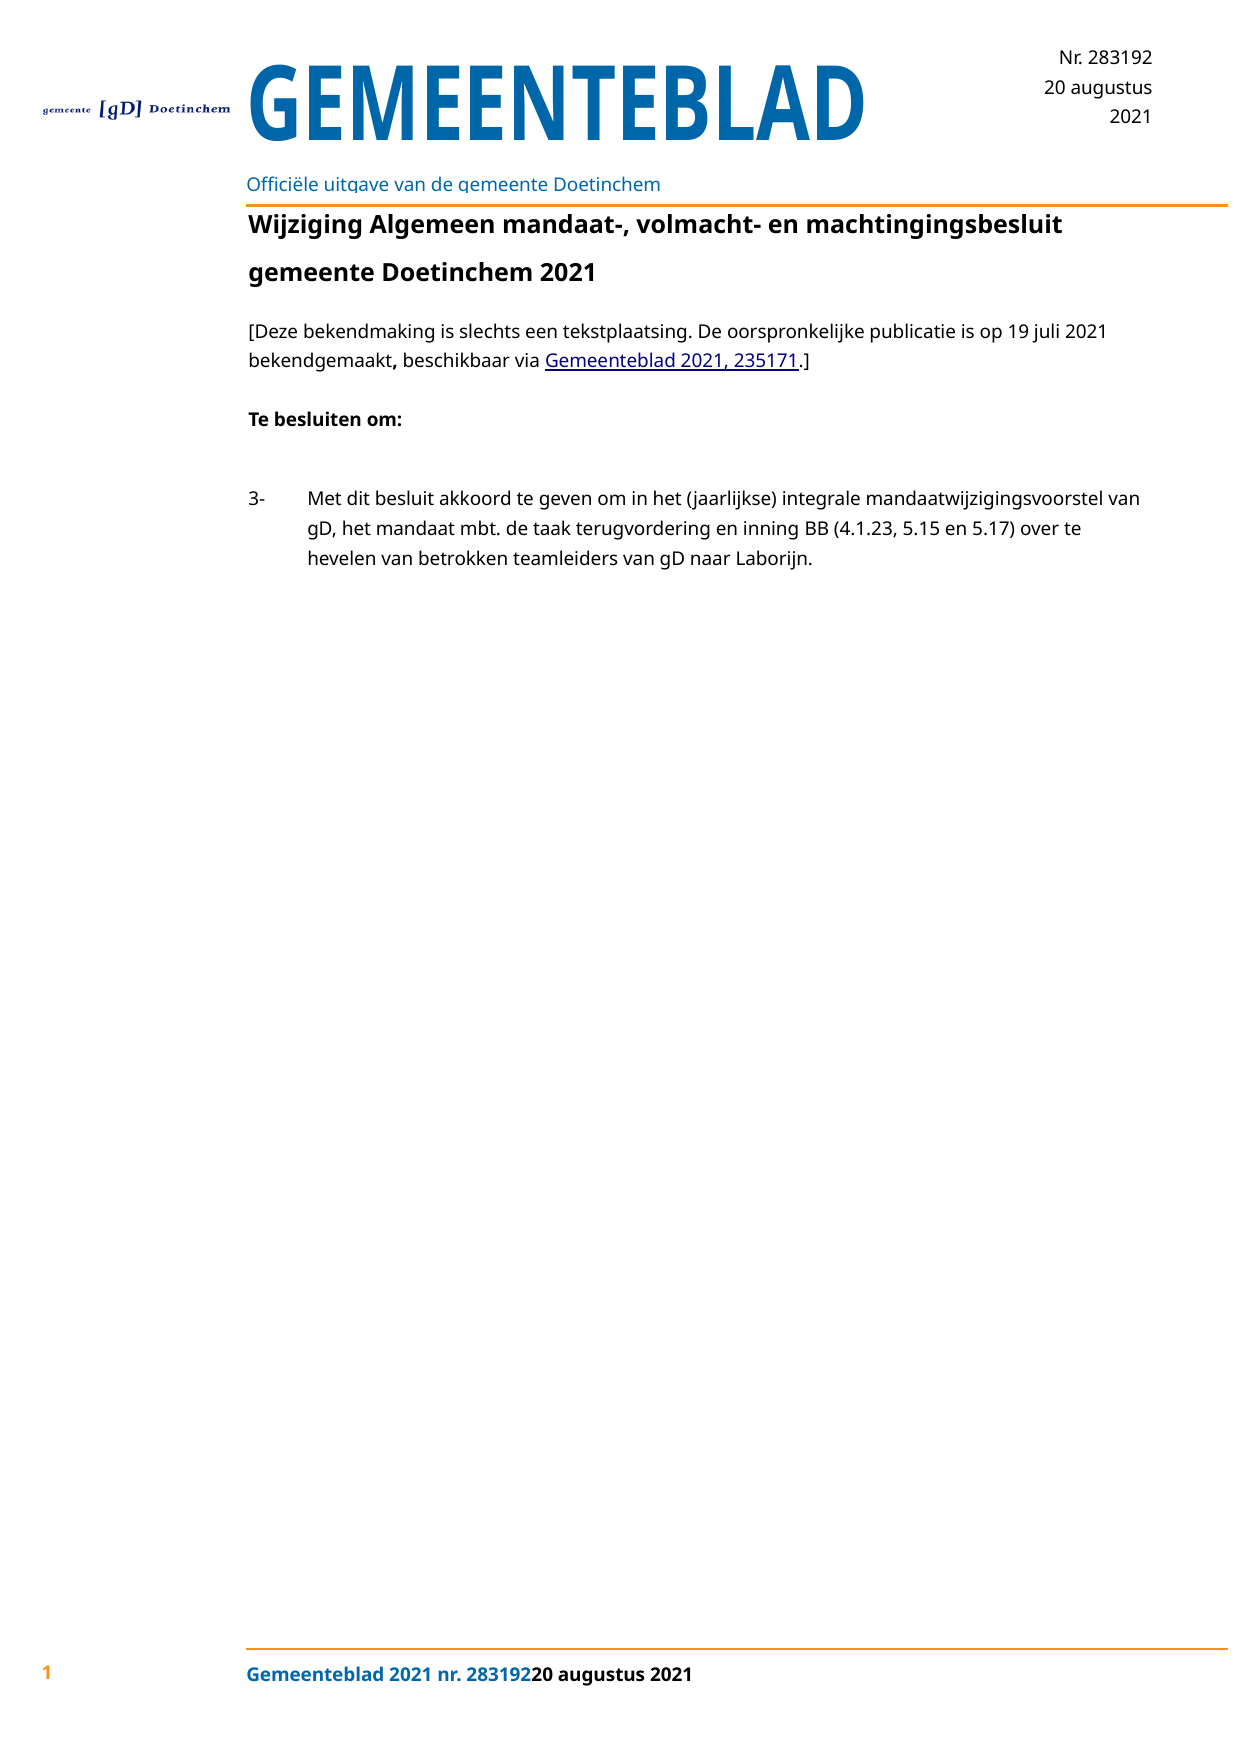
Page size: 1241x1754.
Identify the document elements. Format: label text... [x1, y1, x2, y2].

text [Deze bekendmaking is slechts een tekstplaatsing. De oorspronkelijke publicatie is op 19 juli 2021 bekendgemaakt, beschikbaar via Gemeenteblad 2021, 235171.] [248, 318, 1152, 373]
list Met dit besluit akkoord te geven om in het (jaarlijkse) integrale mandaatwijzigingsvoorstel van gD, het mandaat mbt. de taak terugvordering en inning BB (4.1.23, 5.15 en 5.17) over te hevelen van betrokken teamleiders van gD naar Laborijn. [248, 486, 1152, 570]
picture [41, 47, 231, 172]
text Te besluiten om: [248, 407, 1152, 432]
text Wijziging Algemeen mandaat-, volmacht- en machtingingsbesluit gemeente Doetinchem 2021 [248, 207, 1152, 288]
